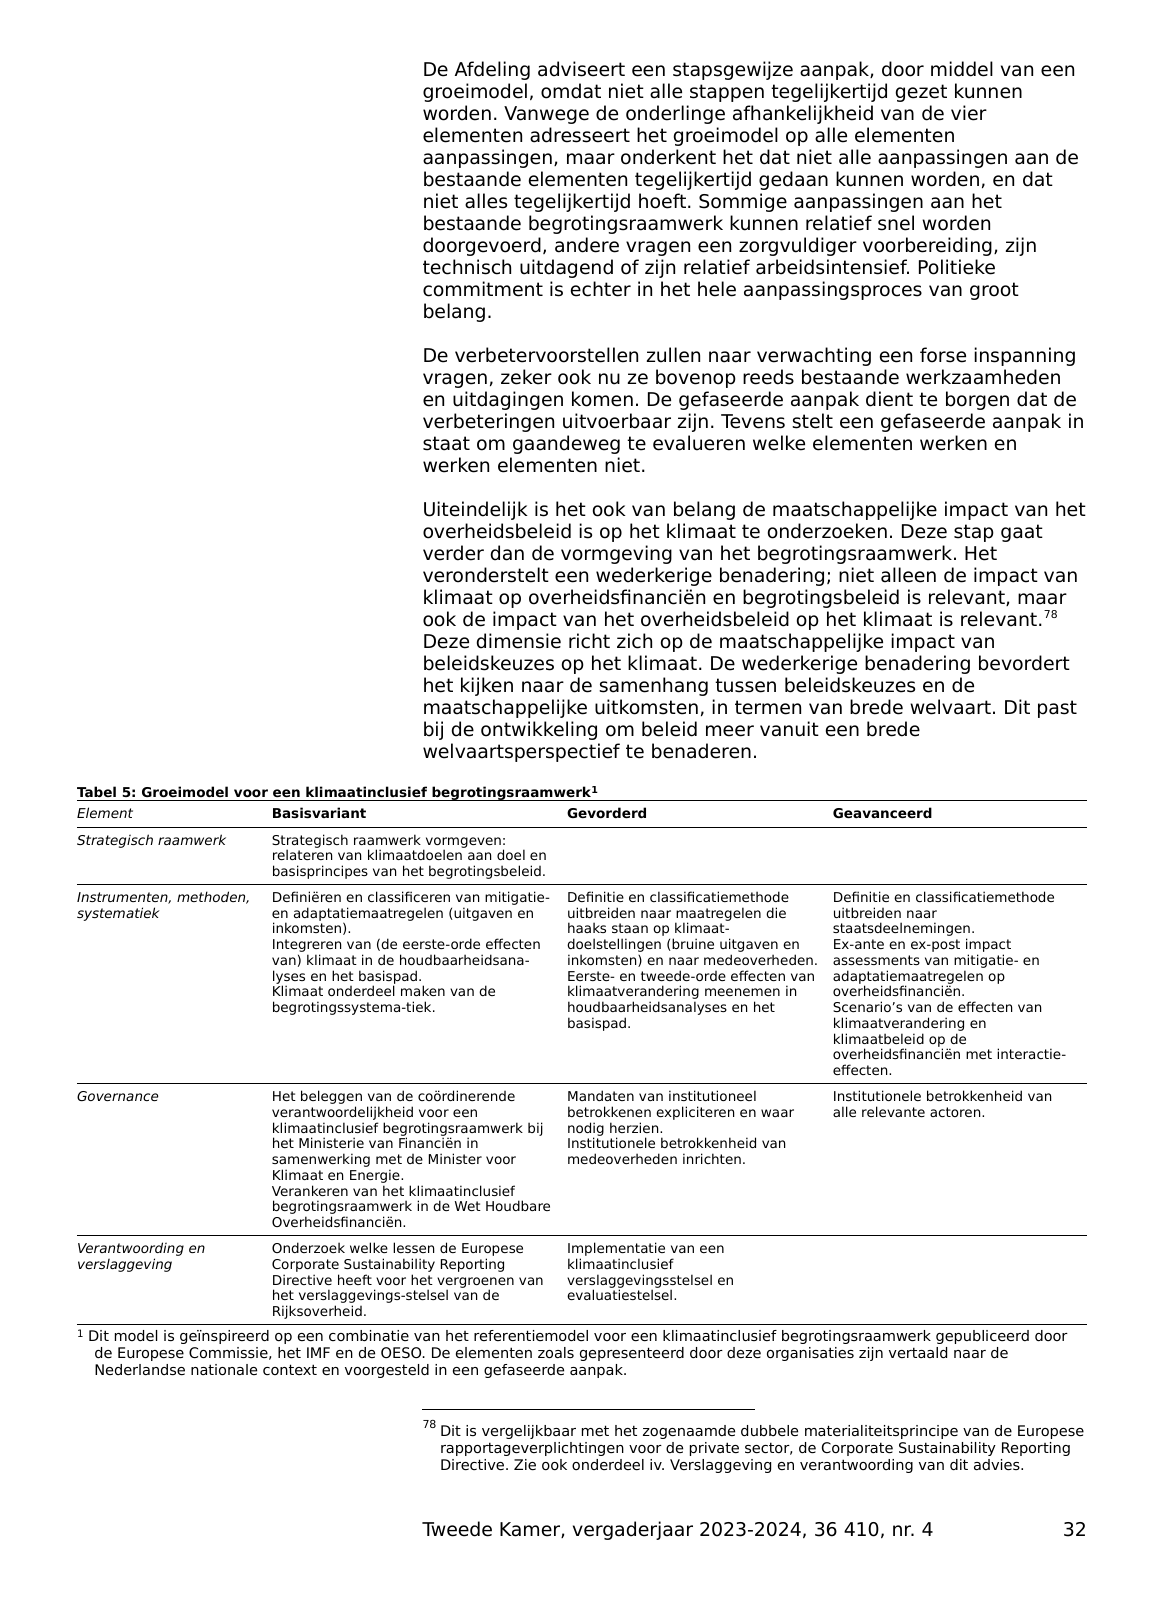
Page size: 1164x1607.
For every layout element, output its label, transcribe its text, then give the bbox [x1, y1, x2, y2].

table_cell Instrumenten, methoden, systematiek [77, 885, 266, 1083]
table_cell Strategisch raamwerk [77, 828, 266, 884]
table_cell Onderzoek welke lessen de Europese Corporate Sustainability Reporting Directive heeft voor het vergroenen van het verslaggevings-stelsel van de Rijksoverheid. [266, 1236, 561, 1324]
table_cell Definitie en classificatiemethode uitbreiden naar staatsdeelnemingen. Ex-ante en ex-post impact assessments van mitigatie- en adaptatiemaatregelen op overheidsfinanciën. Scenario’s van de effecten van klimaatverandering en klimaatbeleid op de overheidsfinanciën met interactie-effecten. [827, 885, 1087, 1083]
text De Afdeling adviseert een stapsgewijze aanpak, door middel van een groeimodel, omdat niet alle stappen tegelijkertijd gezet kunnen worden. Vanwege de onderlinge afhankelijkheid van de vier elementen adresseert het groeimodel op alle elementen aanpassingen, maar onderkent het dat niet alle aanpassingen aan de bestaande elementen tegelijkertijd gedaan kunnen worden, en dat niet alles tegelijkertijd hoeft. Sommige aanpassingen aan het bestaande begrotingsraamwerk kunnen relatief snel worden doorgevoerd, andere vragen een zorgvuldiger voorbereiding, zijn technisch uitdagend of zijn relatief arbeidsintensief. Politieke commitment is echter in het hele aanpassingsproces van groot belang. [422, 59, 1087, 323]
table_cell Verantwoording en verslaggeving [77, 1236, 266, 1324]
table_cell Definiëren en classificeren van mitigatie- en adaptatiemaatregelen (uitgaven en inkomsten). Integreren van (de eerste-orde effecten van) klimaat in de houdbaarheidsana-lyses en het basispad. Klimaat onderdeel maken van de begrotingssystema-tiek. [266, 885, 561, 1083]
table_cell Gevorderd [561, 801, 827, 827]
table_cell Geavanceerd [827, 801, 1087, 827]
table_cell Definitie en classificatiemethode uitbreiden naar maatregelen die haaks staan op klimaat-doelstellingen (bruine uitgaven en inkomsten) en naar medeoverheden. Eerste- en tweede-orde effecten van klimaatverandering meenemen in houdbaarheidsanalyses en het basispad. [561, 885, 827, 1083]
table_cell [827, 1236, 1087, 1324]
table_cell Governance [77, 1084, 266, 1235]
table_header Tabel 5: Groeimodel voor een klimaatinclusief begrotingsraamwerk1 [77, 785, 1087, 800]
text Uiteindelijk is het ook van belang de maatschappelijke impact van het overheidsbeleid is op het klimaat te onderzoeken. Deze stap gaat verder dan de vormgeving van het begrotingsraamwerk. Het veronderstelt een wederkerige benadering; niet alleen de impact van klimaat op overheidsfinanciën en begrotingsbeleid is relevant, maar ook de impact van het overheidsbeleid op het klimaat is relevant. Deze dimensie richt zich op de maatschappelijke impact van beleidskeuzes op het klimaat. De wederkerige benadering bevordert het kijken naar de samenhang tussen beleidskeuzes en de maatschappelijke uitkomsten, in termen van brede welvaart. Dit past bij de ontwikkeling om beleid meer vanuit een brede welvaartsperspectief te benaderen. [422, 499, 1087, 763]
table_cell [827, 828, 1087, 884]
text Dit is vergelijkbaar met het zogenaamde dubbele materialiteitsprincipe van de Europese rapportageverplichtingen voor de private sector, de Corporate Sustainability Reporting Directive. Zie ook onderdeel iv. Verslaggeving en verantwoording van dit advies. [422, 1418, 1087, 1474]
table_cell Institutionele betrokkenheid van alle relevante actoren. [827, 1084, 1087, 1235]
table_cell [561, 828, 827, 884]
table_cell Basisvariant [266, 801, 561, 827]
table_cell Element [77, 801, 266, 827]
table_cell Strategisch raamwerk vormgeven: relateren van klimaatdoelen aan doel en basisprincipes van het begrotingsbeleid. [266, 828, 561, 884]
text De verbetervoorstellen zullen naar verwachting een forse inspanning vragen, zeker ook nu ze bovenop reeds bestaande werkzaamheden en uitdagingen komen. De gefaseerde aanpak dient te borgen dat de verbeteringen uitvoerbaar zijn. Tevens stelt een gefaseerde aanpak in staat om gaandeweg te evalueren welke elementen werken en werken elementen niet. [422, 345, 1087, 477]
table_cell Het beleggen van de coördinerende verantwoordelijkheid voor een klimaatinclusief begrotingsraamwerk bij het Ministerie van Financiën in samenwerking met de Minister voor Klimaat en Energie. Verankeren van het klimaatinclusief begrotingsraamwerk in de Wet Houdbare Overheidsfinanciën. [266, 1084, 561, 1235]
table_cell 1 Dit model is geïnspireerd op een combinatie van het referentiemodel voor een klimaatinclusief begrotingsraamwerk gepubliceerd door de Europese Commissie, het IMF en de OESO. De elementen zoals gepresenteerd door deze organisaties zijn vertaald naar de Nederlandse nationale context en voorgesteld in een gefaseerde aanpak. [77, 1325, 1087, 1379]
table_cell Mandaten van institutioneel betrokkenen expliciteren en waar nodig herzien. Institutionele betrokkenheid van medeoverheden inrichten. [561, 1084, 827, 1235]
table_cell Implementatie van een klimaatinclusief verslaggevingsstelsel en evaluatiestelsel. [561, 1236, 827, 1324]
